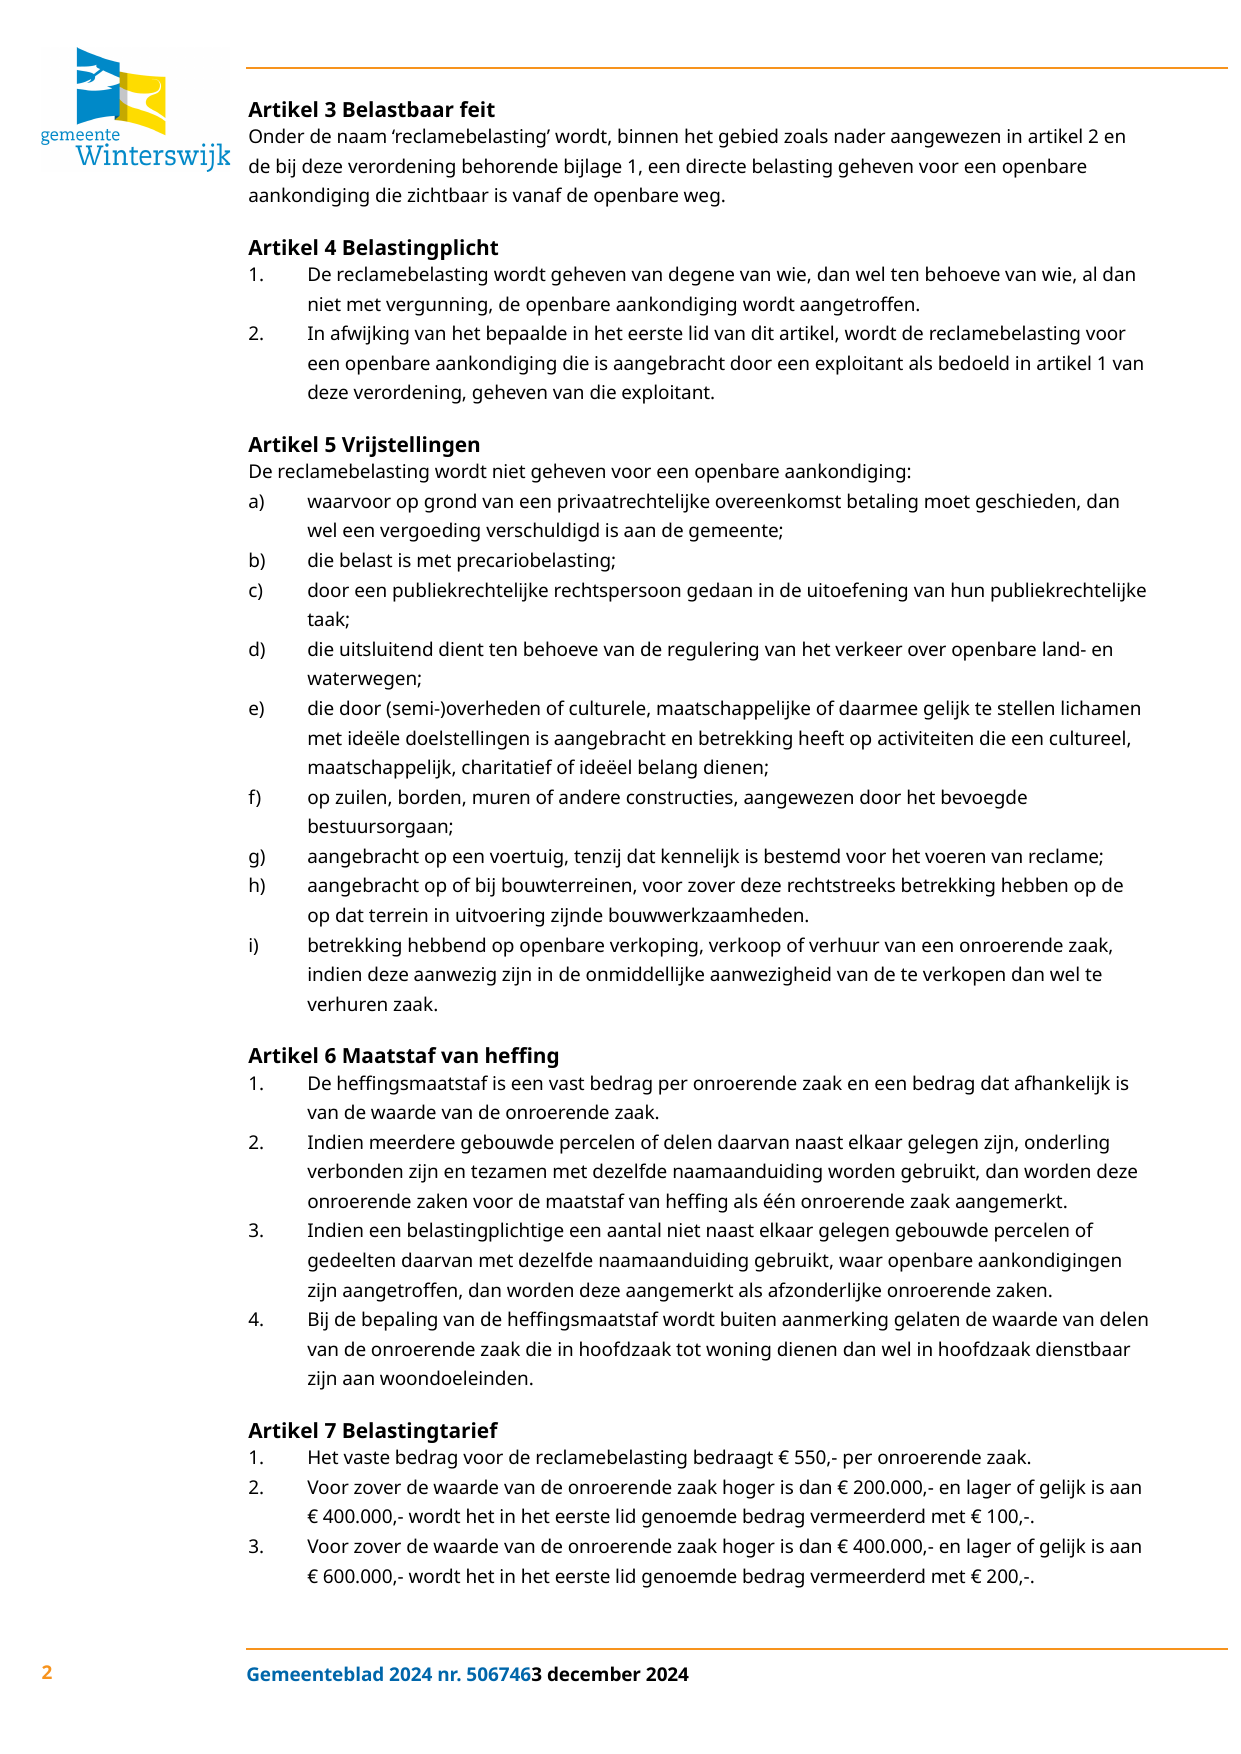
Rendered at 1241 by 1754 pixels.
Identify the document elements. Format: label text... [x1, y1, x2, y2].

list Bij de bepaling van de heffingsmaatstaf wordt buiten aanmerking gelaten de waarde van delen van de onroerende zaak die in hoofdzaak tot woning dienen dan wel in hoofdzaak dienstbaar zijn aan woondoeleinden. [248, 1306, 1152, 1391]
list betrekking hebbend op openbare verkoping, verkoop of verhuur van een onroerende zaak, indien deze aanwezig zijn in de onmiddellijke aanwezigheid van de te verkopen dan wel te verhuren zaak. [248, 932, 1152, 1017]
text Artikel 4 Belastingplicht [248, 233, 1152, 261]
list De heffingsmaatstaf is een vast bedrag per onroerende zaak en een bedrag dat afhankelijk is van de waarde van de onroerende zaak. [248, 1070, 1152, 1125]
list In afwijking van het bepaalde in het eerste lid van dit artikel, wordt de reclamebelasting voor een openbare aankondiging die is aangebracht door een exploitant als bedoeld in artikel 1 van deze verordening, geheven van die exploitant. [248, 320, 1152, 405]
list die door (semi-)overheden of culturele, maatschappelijke of daarmee gelijk te stellen lichamen met ideële doelstellingen is aangebracht en betrekking heeft op activiteiten die een cultureel, maatschappelijk, charitatief of ideëel belang dienen; [248, 695, 1152, 780]
list Voor zover de waarde van de onroerende zaak hoger is dan € 400.000,- en lager of gelijk is aan € 600.000,- wordt het in het eerste lid genoemde bedrag vermeerderd met € 200,-. [248, 1533, 1152, 1588]
picture [225, 153, 231, 162]
list Voor zover de waarde van de onroerende zaak hoger is dan € 200.000,- en lager of gelijk is aan € 400.000,- wordt het in het eerste lid genoemde bedrag vermeerderd met € 100,-. [248, 1474, 1152, 1529]
picture [41, 47, 231, 172]
text Artikel 5 Vrijstellingen [248, 430, 1152, 458]
list die belast is met precariobelasting; [248, 547, 1152, 573]
text De reclamebelasting wordt niet geheven voor een openbare aankondiging: [248, 458, 1152, 484]
list De reclamebelasting wordt geheven van degene van wie, dan wel ten behoeve van wie, al dan niet met vergunning, de openbare aankondiging wordt aangetroffen. [248, 261, 1152, 317]
list door een publiekrechtelijke rechtspersoon gedaan in de uitoefening van hun publiekrechtelijke taak; [248, 577, 1152, 632]
list aangebracht op een voertuig, tenzij dat kennelijk is bestemd voor het voeren van reclame; [248, 843, 1152, 869]
list Indien een belastingplichtige een aantal niet naast elkaar gelegen gebouwde percelen of gedeelten daarvan met dezelfde naamaanduiding gebruikt, waar openbare aankondigingen zijn aangetroffen, dan worden deze aangemerkt als afzonderlijke onroerende zaken. [248, 1218, 1152, 1303]
list op zuilen, borden, muren of andere constructies, aangewezen door het bevoegde bestuursorgaan; [248, 784, 1152, 839]
text Artikel 3 Belastbaar feit [248, 95, 1152, 123]
list die uitsluitend dient ten behoeve van de regulering van het verkeer over openbare land- en waterwegen; [248, 636, 1152, 691]
list Indien meerdere gebouwde percelen of delen daarvan naast elkaar gelegen zijn, onderling verbonden zijn en tezamen met dezelfde naamaanduiding worden gebruikt, dan worden deze onroerende zaken voor de maatstaf van heffing als één onroerende zaak aangemerkt. [248, 1129, 1152, 1214]
text Artikel 6 Maatstaf van heffing [248, 1041, 1152, 1070]
list aangebracht op of bij bouwterreinen, voor zover deze rechtstreeks betrekking hebben op de op dat terrein in uitvoering zijnde bouwwerkzaamheden. [248, 873, 1152, 928]
list waarvoor op grond van een privaatrechtelijke overeenkomst betaling moet geschieden, dan wel een vergoeding verschuldigd is aan de gemeente; [248, 488, 1152, 543]
text Onder de naam ‘reclamebelasting’ wordt, binnen het gebied zoals nader aangewezen in artikel 2 en de bij deze verordening behorende bijlage 1, een directe belasting geheven voor een openbare aankondiging die zichtbaar is vanaf de openbare weg. [248, 123, 1152, 208]
text Artikel 7 Belastingtarief [248, 1416, 1152, 1444]
list Het vaste bedrag voor de reclamebelasting bedraagt € 550,- per onroerende zaak. [248, 1444, 1152, 1470]
